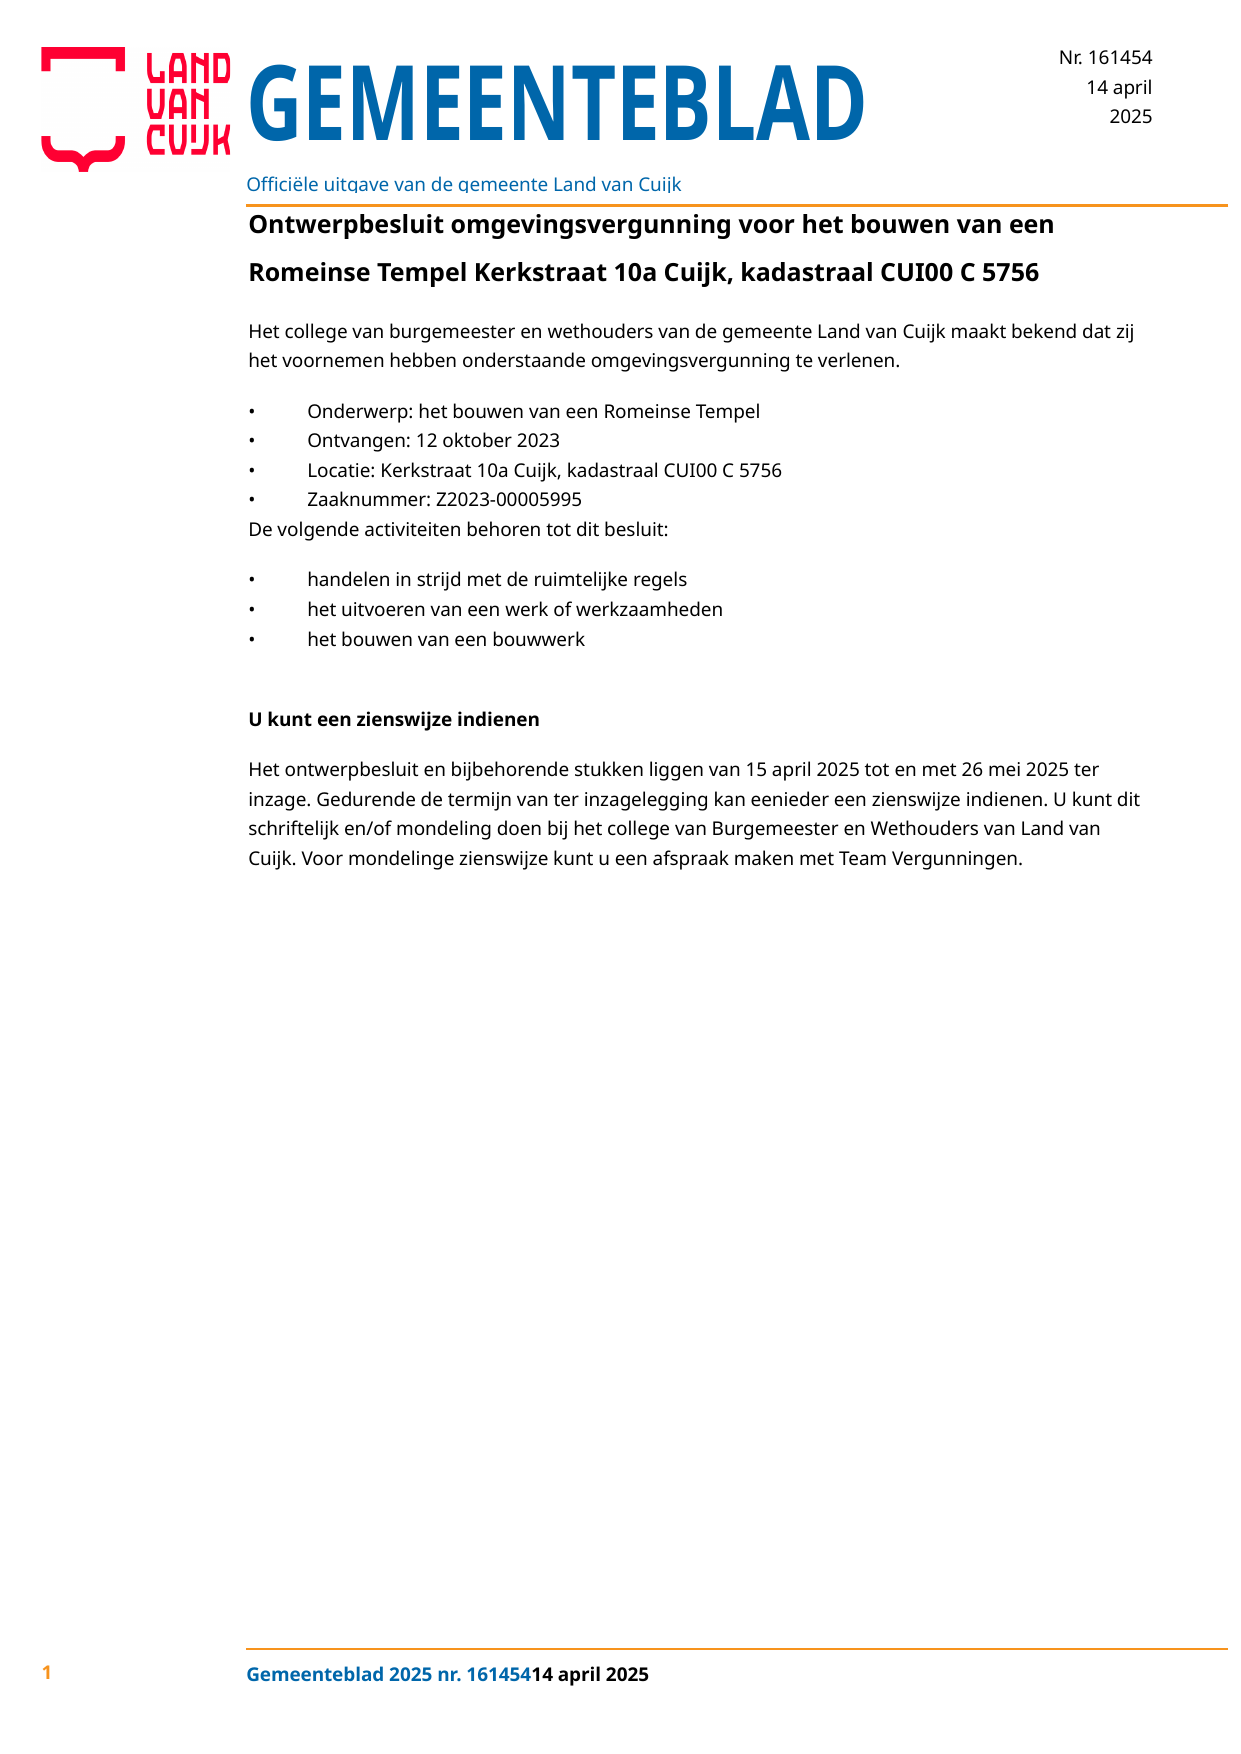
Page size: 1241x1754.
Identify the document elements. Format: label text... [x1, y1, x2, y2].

list handelen in strijd met de ruimtelijke regels [248, 567, 1152, 592]
list Locatie: Kerkstraat 10a Cuijk, kadastraal CUI00 C 5756 [248, 457, 1152, 483]
picture [41, 47, 231, 172]
text Het college van burgemeester en wethouders van de gemeente Land van Cuijk maakt bekend dat zij het voornemen hebben onderstaande omgevingsvergunning te verlenen. [248, 318, 1152, 373]
text De volgende activiteiten behoren tot dit besluit: [248, 516, 1152, 542]
list Ontvangen: 12 oktober 2023 [248, 427, 1152, 453]
text Het ontwerpbesluit en bijbehorende stukken liggen van 15 april 2025 tot en met 26 mei 2025 ter inzage. Gedurende de termijn van ter inzagelegging kan eenieder een zienswijze indienen. U kunt dit schriftelijk en/of mondeling doen bij het college van Burgemeester en Wethouders van Land van Cuijk. Voor mondelinge zienswijze kunt u een afspraak maken met Team Vergunningen. [248, 756, 1152, 871]
text Ontwerpbesluit omgevingsvergunning voor het bouwen van een Romeinse Tempel Kerkstraat 10a Cuijk, kadastraal CUI00 C 5756 [248, 207, 1152, 288]
list Zaaknummer: Z2023-00005995 [248, 487, 1152, 512]
list het bouwen van een bouwwerk [248, 626, 1152, 652]
list Onderwerp: het bouwen van een Romeinse Tempel [248, 398, 1152, 424]
text U kunt een zienswijze indienen [248, 706, 1152, 732]
list het uitvoeren van een werk of werkzaamheden [248, 596, 1152, 622]
